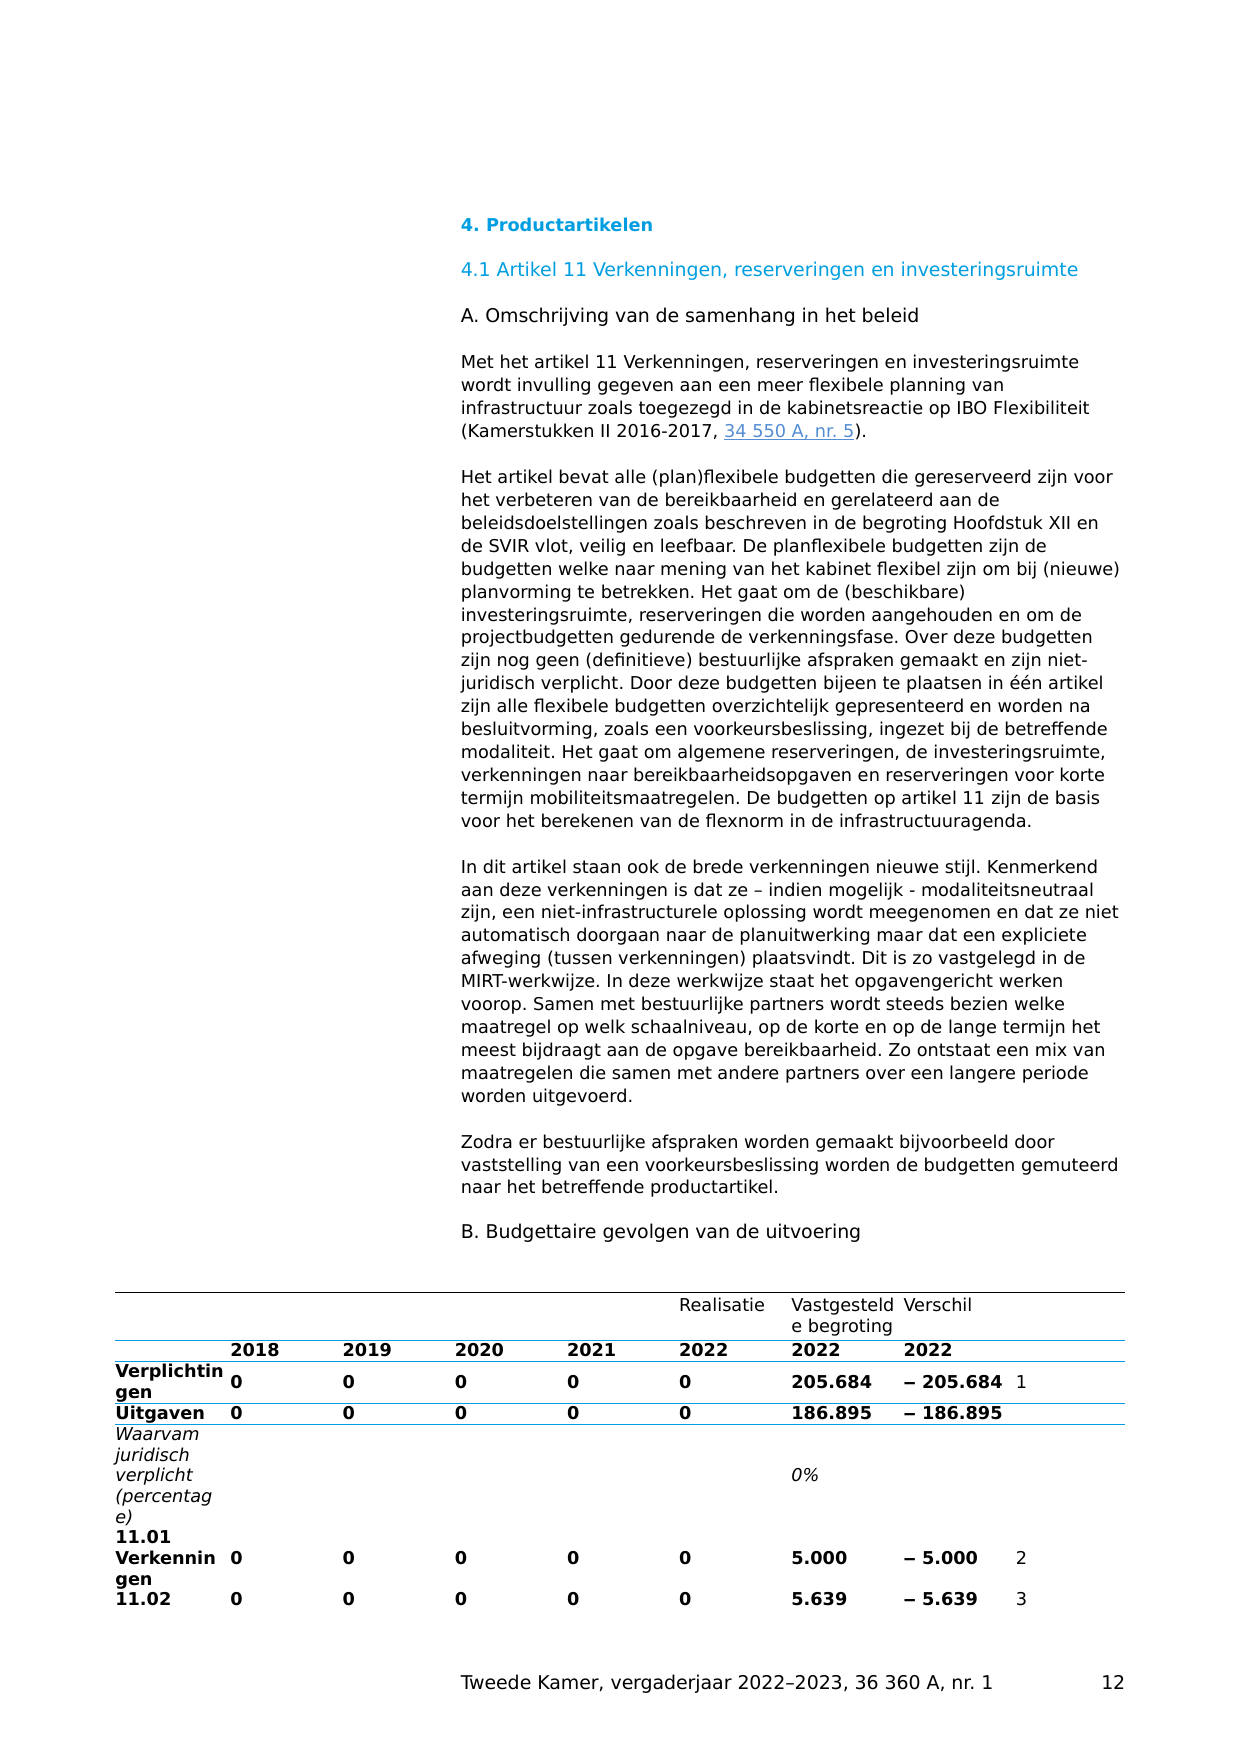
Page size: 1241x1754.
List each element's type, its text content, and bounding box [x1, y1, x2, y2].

table_cell 2022 [900, 1341, 1013, 1361]
table_cell Waarvam juridisch verplicht (percentage) [115, 1425, 227, 1527]
table_cell 1 [1013, 1362, 1125, 1402]
table_cell 0% [788, 1425, 900, 1527]
table_cell 0 [227, 1362, 339, 1402]
table_cell Realisatie [676, 1293, 788, 1339]
table_cell 0 [227, 1589, 339, 1610]
table_cell 0 [676, 1527, 788, 1589]
table_cell 0 [340, 1589, 452, 1610]
table_cell 5.639 [788, 1589, 900, 1610]
table_cell [564, 1293, 676, 1339]
table_cell 2022 [676, 1341, 788, 1361]
table_cell 2019 [340, 1341, 452, 1361]
table_cell 11.02 [115, 1589, 227, 1610]
table_cell 0 [227, 1527, 339, 1589]
table_cell ‒ 186.895 [900, 1404, 1013, 1424]
table_cell 205.684 [788, 1362, 900, 1402]
table_cell [1013, 1341, 1125, 1361]
table_cell [452, 1425, 564, 1527]
table_cell ‒ 5.000 [900, 1527, 1013, 1589]
table_cell 2 [1013, 1527, 1125, 1589]
table_cell 0 [564, 1527, 676, 1589]
table_cell [1013, 1425, 1125, 1527]
table_cell 11.01 Verkenningen [115, 1527, 227, 1589]
table_cell 2018 [227, 1341, 339, 1361]
table_cell 2021 [564, 1341, 676, 1361]
table_cell 0 [564, 1404, 676, 1424]
table_cell 2020 [452, 1341, 564, 1361]
table_cell 0 [452, 1362, 564, 1402]
table_cell 5.000 [788, 1527, 900, 1589]
table_cell 0 [676, 1404, 788, 1424]
text In dit artikel staan ook de brede verkenningen nieuwe stijl. Kenmerkend aan deze verkenningen is dat ze – indien mogelijk - modaliteitsneutraal zijn, een niet-infrastructurele oplossing wordt meegenomen en dat ze niet automatisch doorgaan naar de planuitwerking maar dat een expliciete afweging (tussen verkenningen) plaatsvindt. Dit is zo vastgelegd in de MIRT-werkwijze. In deze werkwijze staat het opgavengericht werken voorop. Samen met bestuurlijke partners wordt steeds bezien welke maatregel op welk schaalniveau, op de korte en op de lange termijn het meest bijdraagt aan de opgave bereikbaarheid. Zo ontstaat een mix van maatregelen die samen met andere partners over een langere periode worden uitgevoerd. [461, 855, 1125, 1107]
table_cell ‒ 205.684 [900, 1362, 1013, 1402]
table_cell [564, 1425, 676, 1527]
text Met het artikel 11 Verkenningen, reserveringen en investeringsruimte wordt invulling gegeven aan een meer flexibele planning van infrastructuur zoals toegezegd in de kabinetsreactie op IBO Flexibiliteit (Kamerstukken II 2016-2017, 34 550 A, nr. 5). [461, 351, 1125, 442]
title 4. Productartikelen [461, 213, 1125, 236]
table_cell [452, 1293, 564, 1339]
table_cell 0 [676, 1362, 788, 1402]
table_cell 0 [452, 1589, 564, 1610]
table_cell 0 [340, 1527, 452, 1589]
table_cell [227, 1293, 339, 1339]
title 4.1 Artikel 11 Verkenningen, reserveringen en investeringsruimte [461, 259, 1125, 281]
title B. Budgettaire gevolgen van de uitvoering [461, 1221, 1125, 1243]
text Zodra er bestuurlijke afspraken worden gemaakt bijvoorbeeld door vaststelling van een voorkeursbeslissing worden de budgetten gemuteerd naar het betreffende productartikel. [461, 1130, 1125, 1198]
table_cell 0 [340, 1362, 452, 1402]
table_cell Vastgestelde begroting [788, 1293, 900, 1339]
table_cell [900, 1425, 1013, 1527]
table_cell 0 [227, 1404, 339, 1424]
table_cell Verschil [900, 1293, 1013, 1339]
title A. Omschrijving van de samenhang in het beleid [461, 305, 1125, 327]
table_cell ‒ 5.639 [900, 1589, 1013, 1610]
table_cell 0 [676, 1589, 788, 1610]
table_cell 0 [452, 1527, 564, 1589]
table_cell 186.895 [788, 1404, 900, 1424]
table_cell 0 [340, 1404, 452, 1424]
table_cell Uitgaven [115, 1404, 227, 1424]
table_cell [676, 1425, 788, 1527]
text Het artikel bevat alle (plan)flexibele budgetten die gereserveerd zijn voor het verbeteren van de bereikbaarheid en gerelateerd aan de beleidsdoelstellingen zoals beschreven in de begroting Hoofdstuk XII en de SVIR vlot, veilig en leefbaar. De planflexibele budgetten zijn de budgetten welke naar mening van het kabinet flexibel zijn om bij (nieuwe) planvorming te betrekken. Het gaat om de (beschikbare) investeringsruimte, reserveringen die worden aangehouden en om de projectbudgetten gedurende de verkenningsfase. Over deze budgetten zijn nog geen (definitieve) bestuurlijke afspraken gemaakt en zijn niet-juridisch verplicht. Door deze budgetten bijeen te plaatsen in één artikel zijn alle flexibele budgetten overzichtelijk gepresenteerd en worden na besluitvorming, zoals een voorkeursbeslissing, ingezet bij de betreffende modaliteit. Het gaat om algemene reserveringen, de investeringsruimte, verkenningen naar bereikbaarheidsopgaven en reserveringen voor korte termijn mobiliteitsmaatregelen. De budgetten op artikel 11 zijn de basis voor het berekenen van de flexnorm in de infrastructuuragenda. [461, 465, 1125, 832]
table_cell [1013, 1404, 1125, 1424]
table_cell [227, 1425, 339, 1527]
table_cell [115, 1341, 227, 1361]
table_cell 0 [564, 1589, 676, 1610]
table_cell 0 [452, 1404, 564, 1424]
table_cell [340, 1425, 452, 1527]
table_header Tabel 6 Budgettaire gevolgen van de uitvoering art. 11 (bedragen x € 1.000) [115, 1267, 1125, 1292]
table_cell [115, 1293, 227, 1339]
table_cell Verplichtingen [115, 1362, 227, 1402]
table_cell 3 [1013, 1589, 1125, 1610]
table_cell [1013, 1293, 1125, 1339]
table_cell 0 [564, 1362, 676, 1402]
table_cell [340, 1293, 452, 1339]
table_cell 2022 [788, 1341, 900, 1361]
